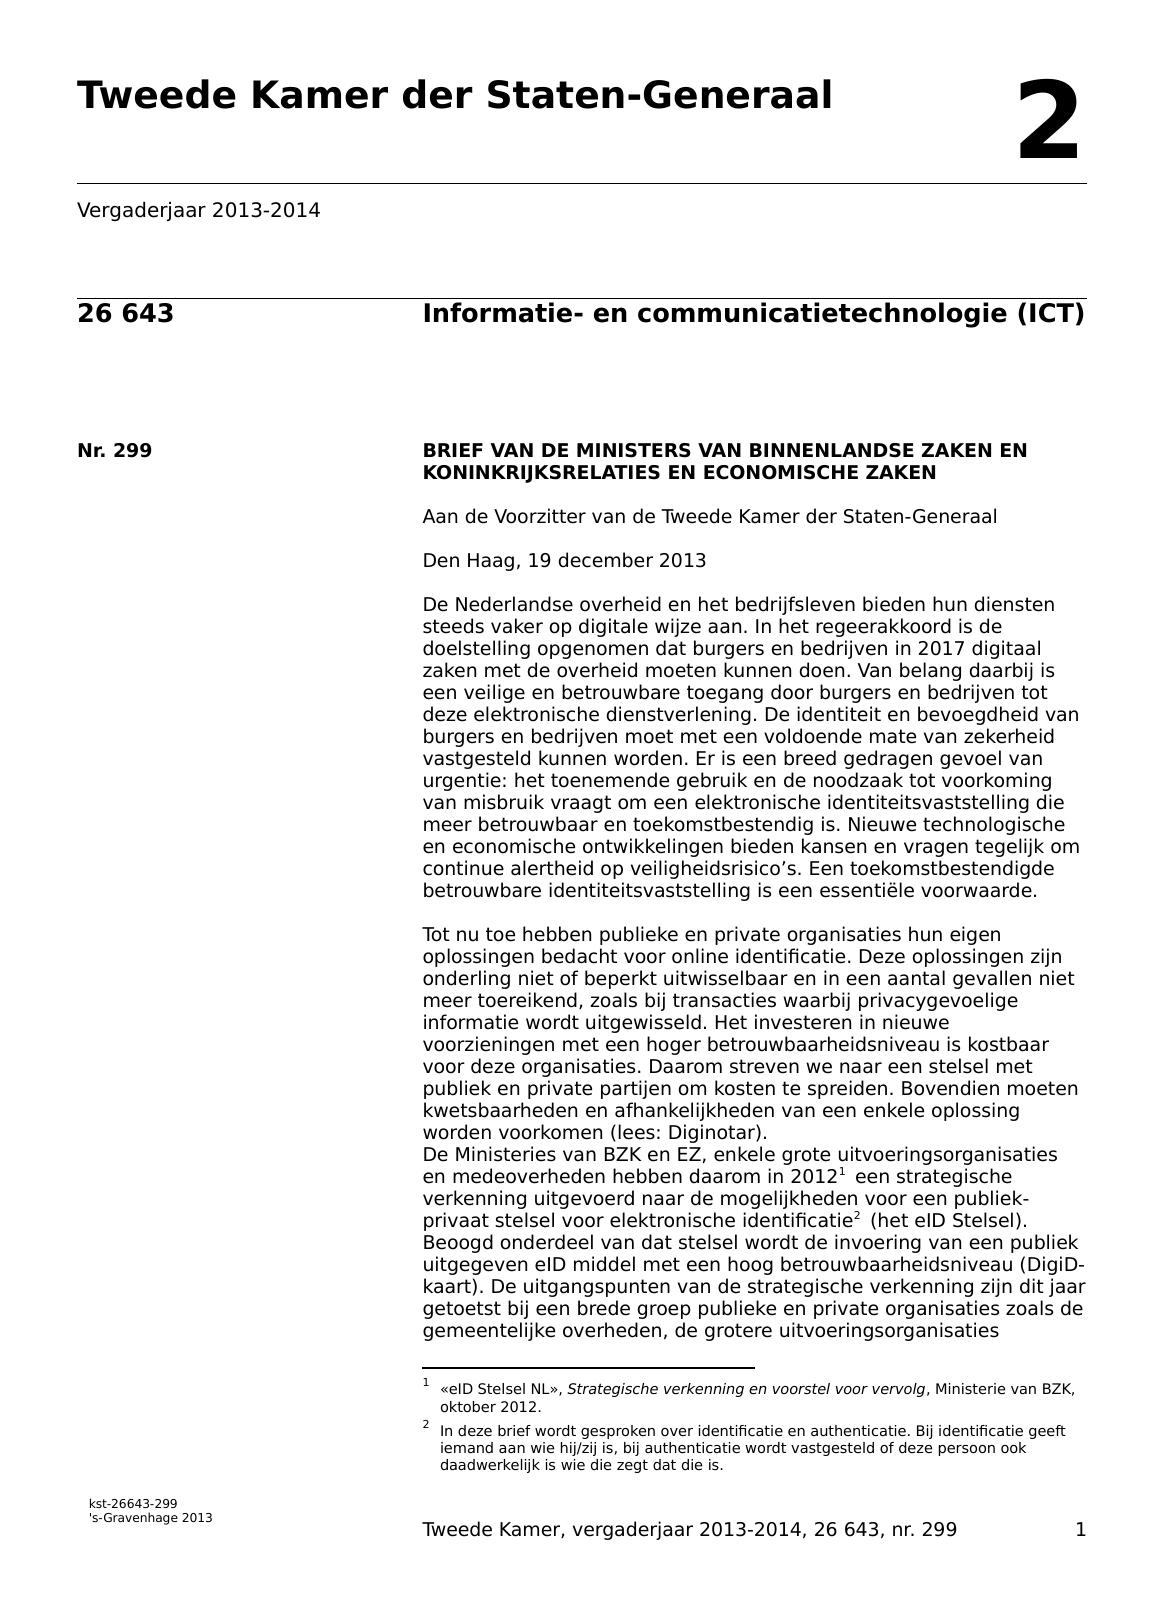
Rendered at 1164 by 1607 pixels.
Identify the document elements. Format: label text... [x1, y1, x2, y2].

text De Ministeries van BZK en EZ, enkele grote uitvoeringsorganisaties en medeoverheden hebben daarom in 2012 een strategische verkenning uitgevoerd naar de mogelijkheden voor een publiek-privaat stelsel voor elektronische identificatie (het eID Stelsel). Beoogd onderdeel van dat stelsel wordt de invoering van een publiek uitgegeven eID middel met een hoog betrouwbaarheidsniveau (DigiD-kaart). De uitgangspunten van de strategische verkenning zijn dit jaar getoetst bij een brede groep publieke en private organisaties zoals de gemeentelijke overheden, de grotere uitvoeringsorganisaties [422, 1144, 1087, 1342]
subtitle 26 643 Informatie- en communicatietechnologie (ICT) [77, 299, 1087, 329]
table_header Tweede Kamer der Staten-Generaal [77, 59, 886, 183]
text Tot nu toe hebben publieke en private organisaties hun eigen oplossingen bedacht voor online identificatie. Deze oplossingen zijn onderling niet of beperkt uitwisselbaar en in een aantal gevallen niet meer toereikend, zoals bij transacties waarbij privacygevoelige informatie wordt uitgewisseld. Het investeren in nieuwe voorzieningen met een hoger betrouwbaarheidsniveau is kostbaar voor deze organisaties. Daarom streven we naar een stelsel met publiek en private partijen om kosten te spreiden. Bovendien moeten kwetsbaarheden en afhankelijkheden van een enkele oplossing worden voorkomen (lees: Diginotar). [422, 924, 1087, 1144]
text kst-26643-299 [88, 1497, 323, 1511]
subtitle Nr. 299 BRIEF VAN DE MINISTERS VAN BINNENLANDSE ZAKEN EN KONINKRIJKSRELATIES EN ECONOMISCHE ZAKEN [77, 440, 1087, 484]
text In deze brief wordt gesproken over identificatie en authenticatie. Bij identificatie geeft iemand aan wie hij/zij is, bij authenticatie wordt vastgesteld of deze persoon ook daadwerkelijk is wie die zegt dat die is. [422, 1418, 1087, 1474]
text Aan de Voorzitter van de Tweede Kamer der Staten-Generaal [422, 506, 1087, 528]
text Den Haag, 19 december 2013 [422, 550, 1087, 572]
table_header 2 [886, 59, 1087, 183]
text De Nederlandse overheid en het bedrijfsleven bieden hun diensten steeds vaker op digitale wijze aan. In het regeerakkoord is de doelstelling opgenomen dat burgers en bedrijven in 2017 digitaal zaken met de overheid moeten kunnen doen. Van belang daarbij is een veilige en betrouwbare toegang door burgers en bedrijven tot deze elektronische dienstverlening. De identiteit en bevoegdheid van burgers en bedrijven moet met een voldoende mate van zekerheid vastgesteld kunnen worden. Er is een breed gedragen gevoel van urgentie: het toenemende gebruik en de noodzaak tot voorkoming van misbruik vraagt om een elektronische identiteitsvaststelling die meer betrouwbaar en toekomstbestendig is. Nieuwe technologische en economische ontwikkelingen bieden kansen en vragen tegelijk om continue alertheid op veiligheidsrisico’s. Een toekomstbestendigde betrouwbare identiteitsvaststelling is een essentiële voorwaarde. [422, 594, 1087, 902]
text 's-Gravenhage 2013 [88, 1511, 323, 1525]
text «eID Stelsel NL», Strategische verkenning en voorstel voor vervolg, Ministerie van BZK, oktober 2012. [422, 1377, 1087, 1416]
table_cell Vergaderjaar 2013-2014 [77, 184, 1087, 298]
